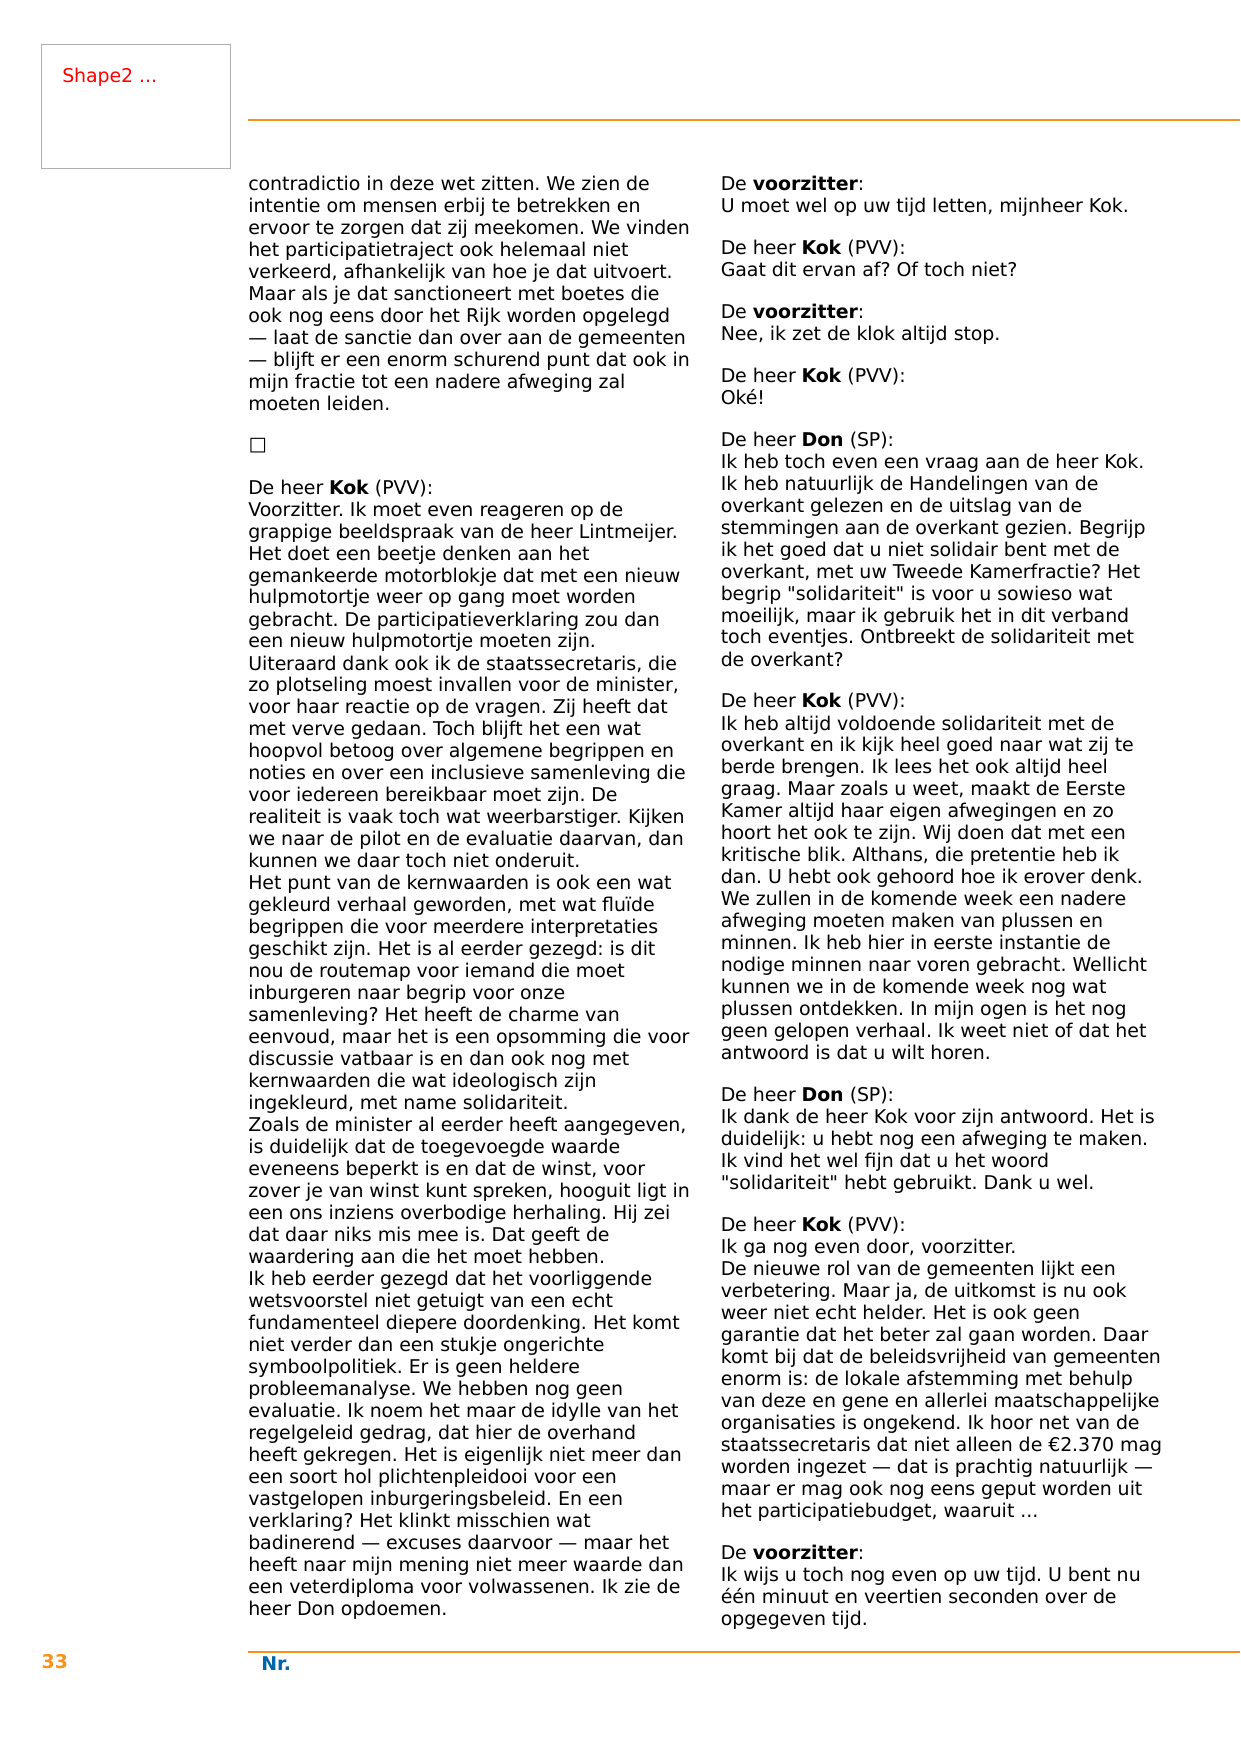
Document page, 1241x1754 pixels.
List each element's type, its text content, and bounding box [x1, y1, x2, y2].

text ⬜ [248, 434, 691, 457]
text De voorzitter: [721, 301, 1163, 323]
text De nieuwe rol van de gemeenten lijkt een verbetering. Maar ja, de uitkomst is nu ook weer niet echt helder. Het is ook geen garantie dat het beter zal gaan worden. Daar komt bij dat de beleidsvrijheid van gemeenten enorm is: de lokale afstemming met behulp van deze en gene en allerlei maatschappelijke organisaties is ongekend. Ik hoor net van de staatssecretaris dat niet alleen de €2.370 mag worden ingezet — dat is prachtig natuurlijk — maar er mag ook nog eens geput worden uit het participatiebudget, waaruit ... [721, 1258, 1163, 1522]
text De heer Don (SP): [721, 1084, 1163, 1106]
text Ik dank de heer Kok voor zijn antwoord. Het is duidelijk: u hebt nog een afweging te maken. Ik vind het wel fijn dat u het woord "solidariteit" hebt gebruikt. Dank u wel. [721, 1106, 1163, 1194]
text Gaat dit ervan af? Of toch niet? [721, 259, 1163, 281]
text contradictio in deze wet zitten. We zien de intentie om mensen erbij te betrekken en ervoor te zorgen dat zij meekomen. We vinden het participatietraject ook helemaal niet verkeerd, afhankelijk van hoe je dat uitvoert. Maar als je dat sanctioneert met boetes die ook nog eens door het Rijk worden opgelegd — laat de sanctie dan over aan de gemeenten — blijft er een enorm schurend punt dat ook in mijn fractie tot een nadere afweging zal moeten leiden. [248, 173, 691, 414]
text De heer Kok (PVV): [721, 237, 1163, 259]
text De heer Don (SP): [721, 429, 1163, 451]
text Ik heb eerder gezegd dat het voorliggende wetsvoorstel niet getuigt van een echt fundamenteel diepere doordenking. Het komt niet verder dan een stukje ongerichte symboolpolitiek. Er is geen heldere probleemanalyse. We hebben nog geen evaluatie. Ik noem het maar de idylle van het regelgeleid gedrag, dat hier de overhand heeft gekregen. Het is eigenlijk niet meer dan een soort hol plichtenpleidooi voor een vastgelopen inburgeringsbeleid. En een verklaring? Het klinkt misschien wat badinerend — excuses daarvoor — maar het heeft naar mijn mening niet meer waarde dan een veterdiploma voor volwassenen. Ik zie de heer Don opdoemen. [248, 1268, 691, 1619]
text Uiteraard dank ook ik de staatssecretaris, die zo plotseling moest invallen voor de minister, voor haar reactie op de vragen. Zij heeft dat met verve gedaan. Toch blijft het een wat hoopvol betoog over algemene begrippen en noties en over een inclusieve samenleving die voor iedereen bereikbaar moet zijn. De realiteit is vaak toch wat weerbarstiger. Kijken we naar de pilot en de evaluatie daarvan, dan kunnen we daar toch niet onderuit. [248, 652, 691, 872]
text Nee, ik zet de klok altijd stop. [721, 323, 1163, 345]
text Zoals de minister al eerder heeft aangegeven, is duidelijk dat de toegevoegde waarde eveneens beperkt is en dat de winst, voor zover je van winst kunt spreken, hooguit ligt in een ons inziens overbodige herhaling. Hij zei dat daar niks mis mee is. Dat geeft de waardering aan die het moet hebben. [248, 1114, 691, 1268]
text De voorzitter: [721, 173, 1163, 195]
text De heer Kok (PVV): [721, 690, 1163, 712]
text U moet wel op uw tijd letten, mijnheer Kok. [721, 195, 1163, 217]
text Oké! [721, 387, 1163, 409]
text De heer Kok (PVV): [721, 365, 1163, 387]
text Ik ga nog even door, voorzitter. [721, 1236, 1163, 1258]
text Ik heb toch even een vraag aan de heer Kok. Ik heb natuurlijk de Handelingen van de overkant gelezen en de uitslag van de stemmingen aan de overkant gezien. Begrijp ik het goed dat u niet solidair bent met de overkant, met uw Tweede Kamerfractie? Het begrip "solidariteit" is voor u sowieso wat moeilijk, maar ik gebruik het in dit verband toch eventjes. Ontbreekt de solidariteit met de overkant? [721, 451, 1163, 670]
text Het punt van de kernwaarden is ook een wat gekleurd verhaal geworden, met wat fluïde begrippen die voor meerdere interpretaties geschikt zijn. Het is al eerder gezegd: is dit nou de routemap voor iemand die moet inburgeren naar begrip voor onze samenleving? Het heeft de charme van eenvoud, maar het is een opsomming die voor discussie vatbaar is en dan ook nog met kernwaarden die wat ideologisch zijn ingekleurd, met name solidariteit. [248, 872, 691, 1114]
text Ik wijs u toch nog even op uw tijd. U bent nu één minuut en veertien seconden over de opgegeven tijd. [721, 1564, 1163, 1629]
text Ik heb altijd voldoende solidariteit met de overkant en ik kijk heel goed naar wat zij te berde brengen. Ik lees het ook altijd heel graag. Maar zoals u weet, maakt de Eerste Kamer altijd haar eigen afwegingen en zo hoort het ook te zijn. Wij doen dat met een kritische blik. Althans, die pretentie heb ik dan. U hebt ook gehoord hoe ik erover denk. We zullen in de komende week een nadere afweging moeten maken van plussen en minnen. Ik heb hier in eerste instantie de nodige minnen naar voren gebracht. Wellicht kunnen we in de komende week nog wat plussen ontdekken. In mijn ogen is het nog geen gelopen verhaal. Ik weet niet of dat het antwoord is dat u wilt horen. [721, 712, 1163, 1064]
text De heer Kok (PVV): [721, 1214, 1163, 1236]
text De voorzitter: [721, 1542, 1163, 1564]
text Voorzitter. Ik moet even reageren op de grappige beeldspraak van de heer Lintmeijer. Het doet een beetje denken aan het gemankeerde motorblokje dat met een nieuw hulpmotortje weer op gang moet worden gebracht. De participatieverklaring zou dan een nieuw hulpmotortje moeten zijn. [248, 498, 691, 652]
text De heer Kok (PVV): [248, 477, 691, 498]
